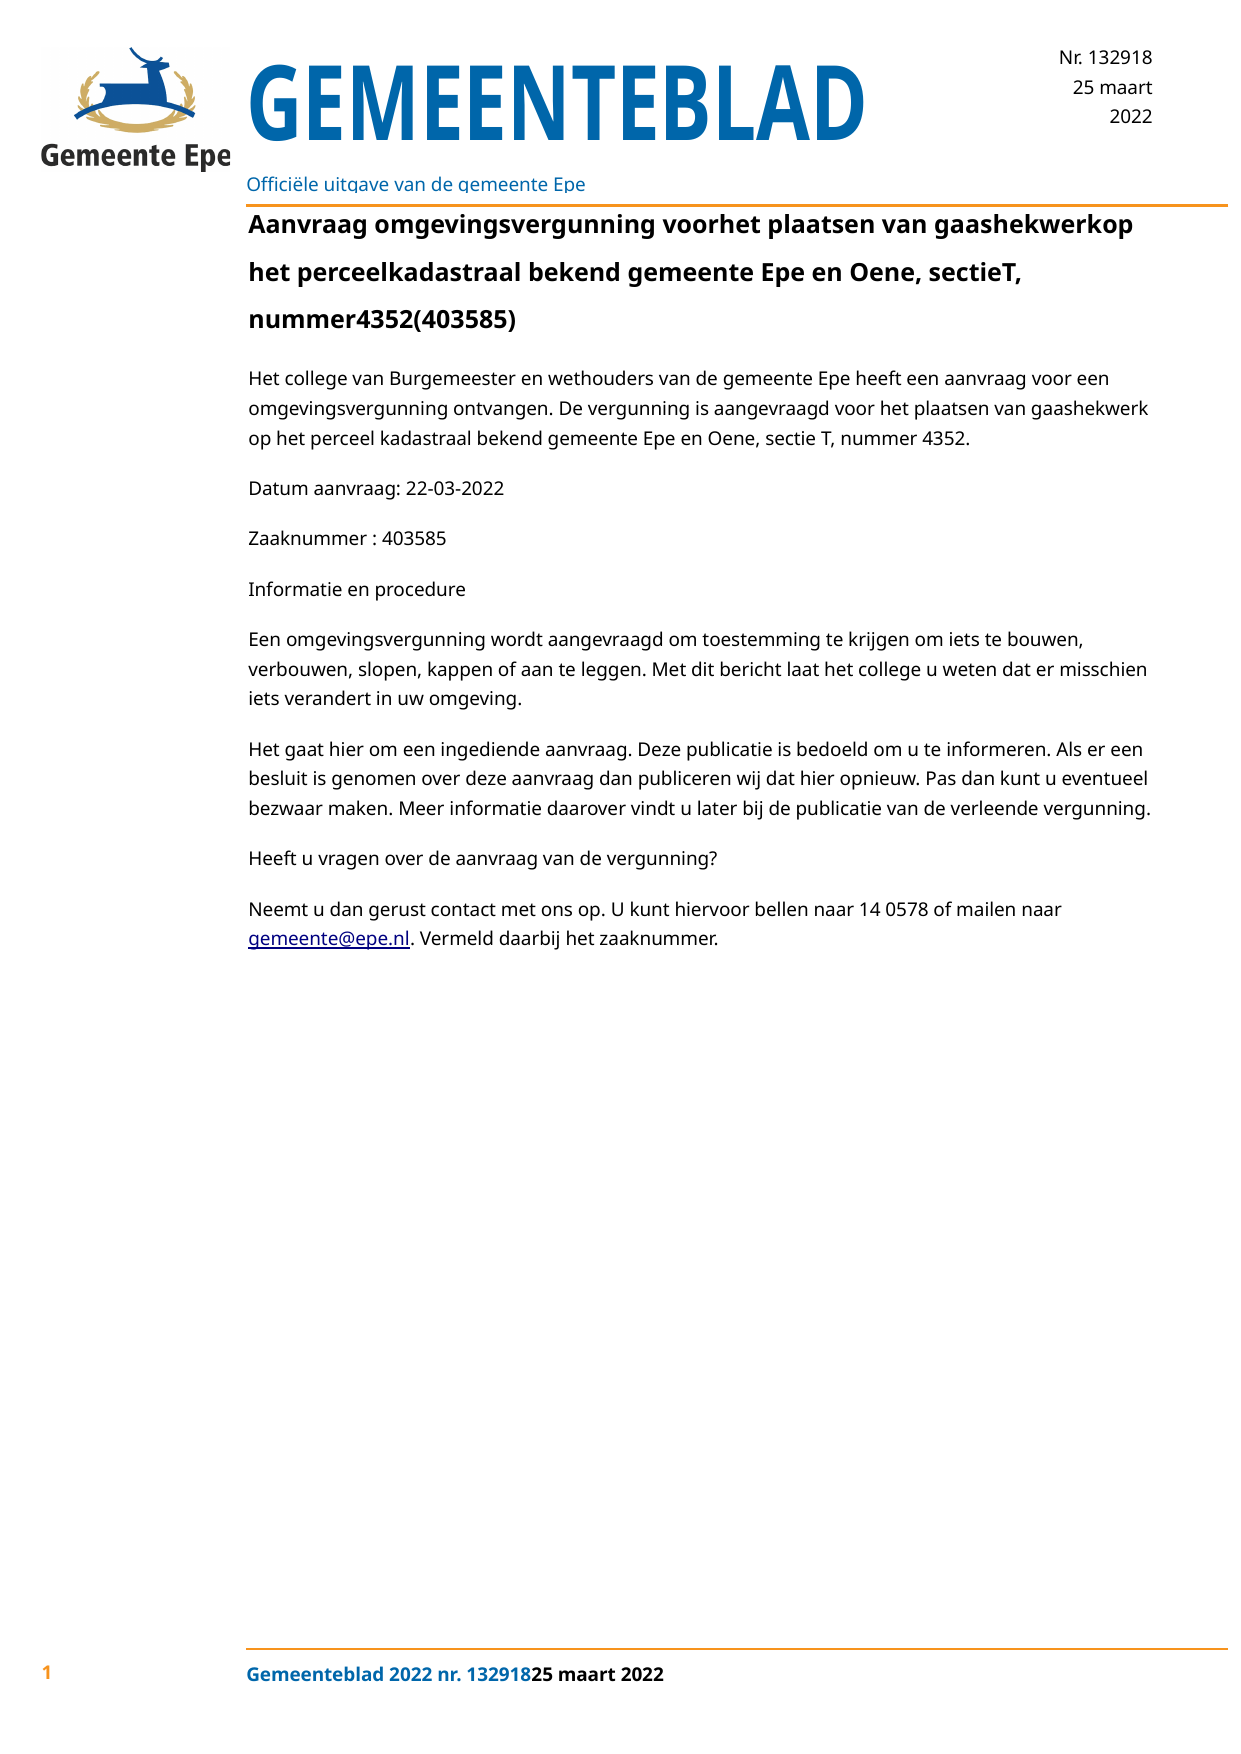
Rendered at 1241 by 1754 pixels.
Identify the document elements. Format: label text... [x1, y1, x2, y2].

text Neemt u dan gerust contact met ons op. U kunt hiervoor bellen naar 14 0578 of mailen naar gemeente@epe.nl. Vermeld daarbij het zaaknummer. [248, 896, 1152, 951]
text Zaaknummer : 403585 [248, 526, 1152, 551]
text Aanvraag omgevingsvergunning voorhet plaatsen van gaashekwerkop het perceelkadastraal bekend gemeente Epe en Oene, sectieT, nummer4352(403585) [248, 207, 1152, 336]
picture [41, 47, 231, 172]
text Het gaat hier om een ingediende aanvraag. Deze publicatie is bedoeld om u te informeren. Als er een besluit is genomen over deze aanvraag dan publiceren wij dat hier opnieuw. Pas dan kunt u eventueel bezwaar maken. Meer informatie daarover vindt u later bij de publicatie van de verleende vergunning. [248, 736, 1152, 821]
text Het college van Burgemeester en wethouders van de gemeente Epe heeft een aanvraag voor een omgevingsvergunning ontvangen. De vergunning is aangevraagd voor het plaatsen van gaashekwerk op het perceel kadastraal bekend gemeente Epe en Oene, sectie T, nummer 4352. [248, 366, 1152, 450]
text Informatie en procedure [248, 576, 1152, 602]
text Heeft u vragen over de aanvraag van de vergunning? [248, 846, 1152, 871]
text Datum aanvraag: 22-03-2022 [248, 475, 1152, 501]
text Een omgevingsvergunning wordt aangevraagd om toestemming te krijgen om iets te bouwen, verbouwen, slopen, kappen of aan te leggen. Met dit bericht laat het college u weten dat er misschien iets verandert in uw omgeving. [248, 626, 1152, 711]
